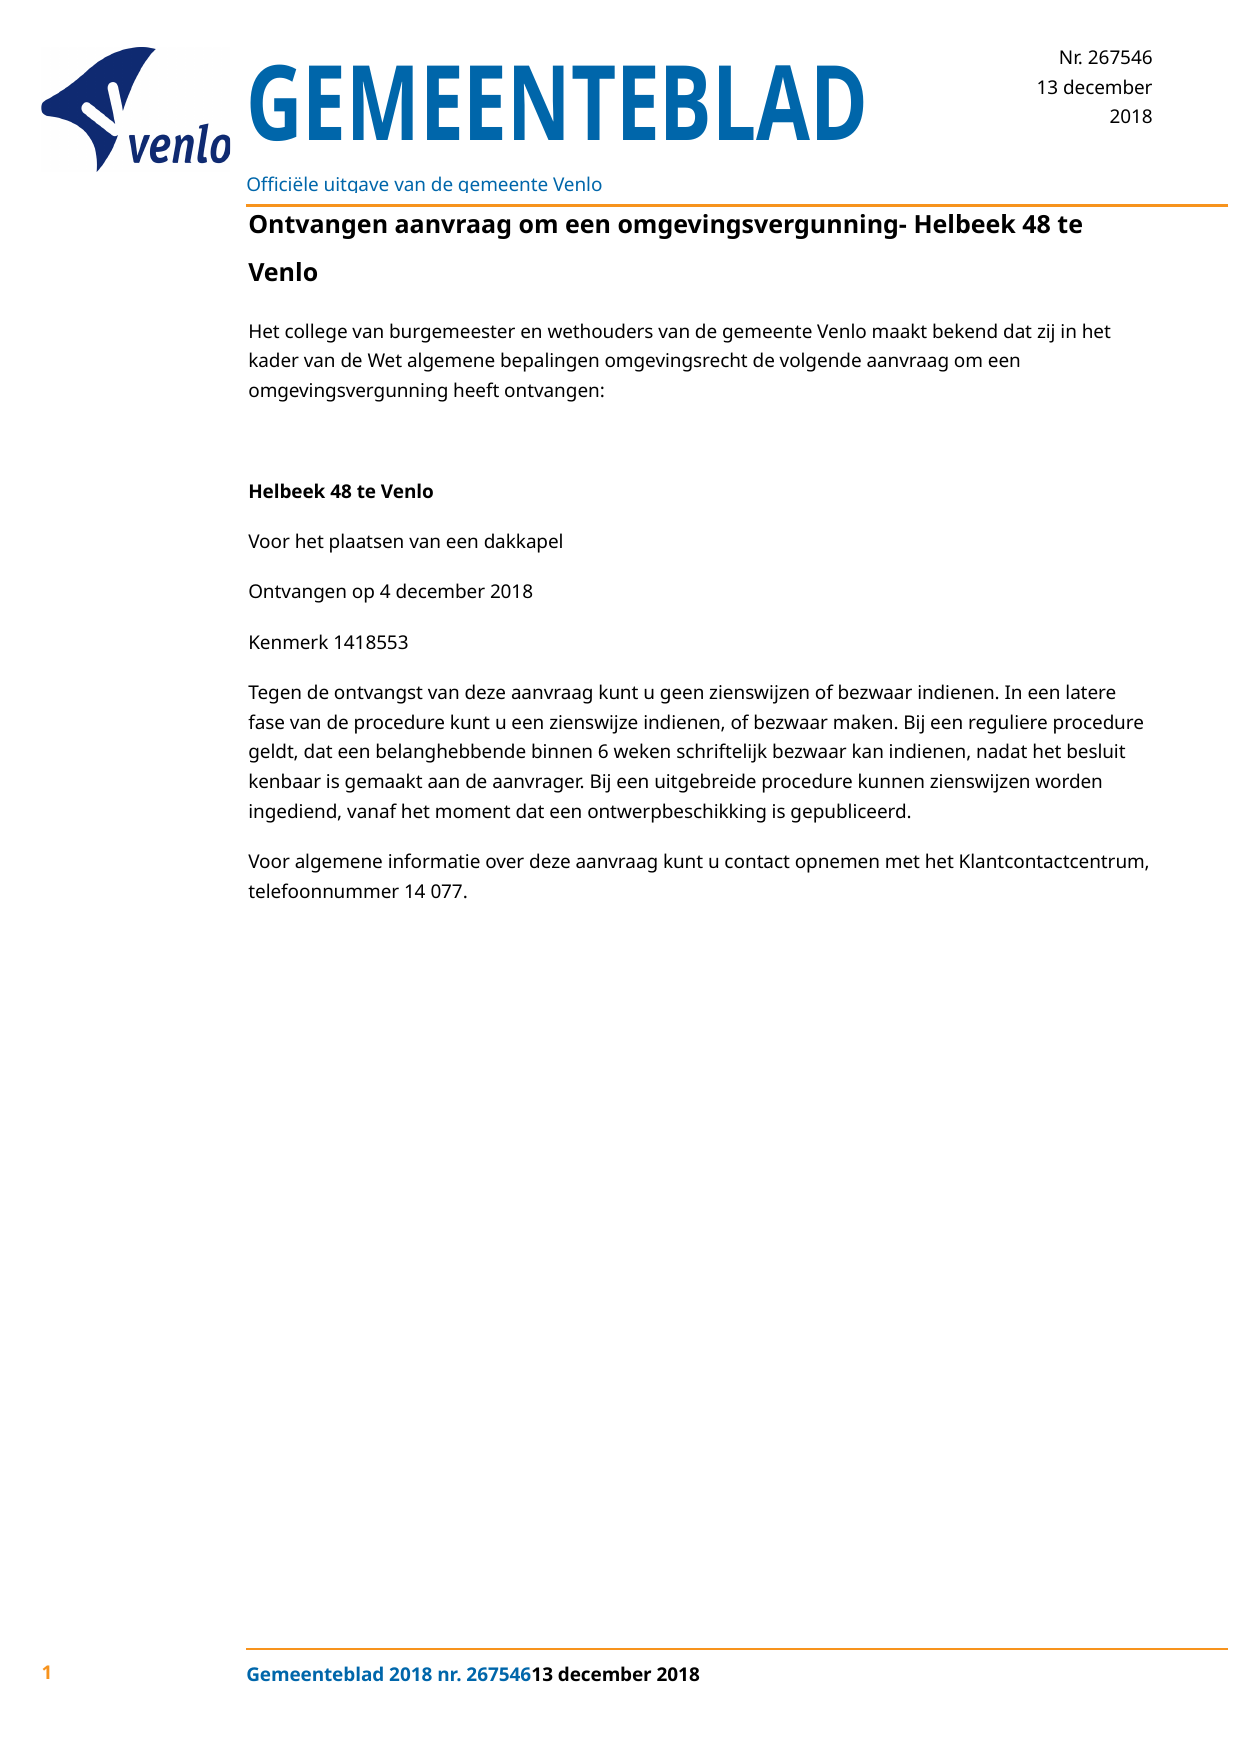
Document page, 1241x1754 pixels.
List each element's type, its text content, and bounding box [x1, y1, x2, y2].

picture [41, 47, 231, 172]
text Ontvangen op 4 december 2018 [248, 579, 1152, 604]
text Voor het plaatsen van een dakkapel [248, 528, 1152, 554]
text Ontvangen aanvraag om een omgevingsvergunning- Helbeek 48 te Venlo [248, 207, 1152, 288]
text Helbeek 48 te Venlo [248, 478, 1152, 504]
text Het college van burgemeester en wethouders van de gemeente Venlo maakt bekend dat zij in het kader van de Wet algemene bepalingen omgevingsrecht de volgende aanvraag om een omgevingsvergunning heeft ontvangen: [248, 318, 1152, 403]
text Kenmerk 1418553 [248, 629, 1152, 655]
text Voor algemene informatie over deze aanvraag kunt u contact opnemen met het Klantcontactcentrum, telefoonnummer 14 077. [248, 848, 1152, 904]
text Tegen de ontvangst van deze aanvraag kunt u geen zienswijzen of bezwaar indienen. In een latere fase van de procedure kunt u een zienswijze indienen, of bezwaar maken. Bij een reguliere procedure geldt, dat een belanghebbende binnen 6 weken schriftelijk bezwaar kan indienen, nadat het besluit kenbaar is gemaakt aan de aanvrager. Bij een uitgebreide procedure kunnen zienswijzen worden ingediend, vanaf het moment dat een ontwerpbeschikking is gepubliceerd. [248, 679, 1152, 824]
